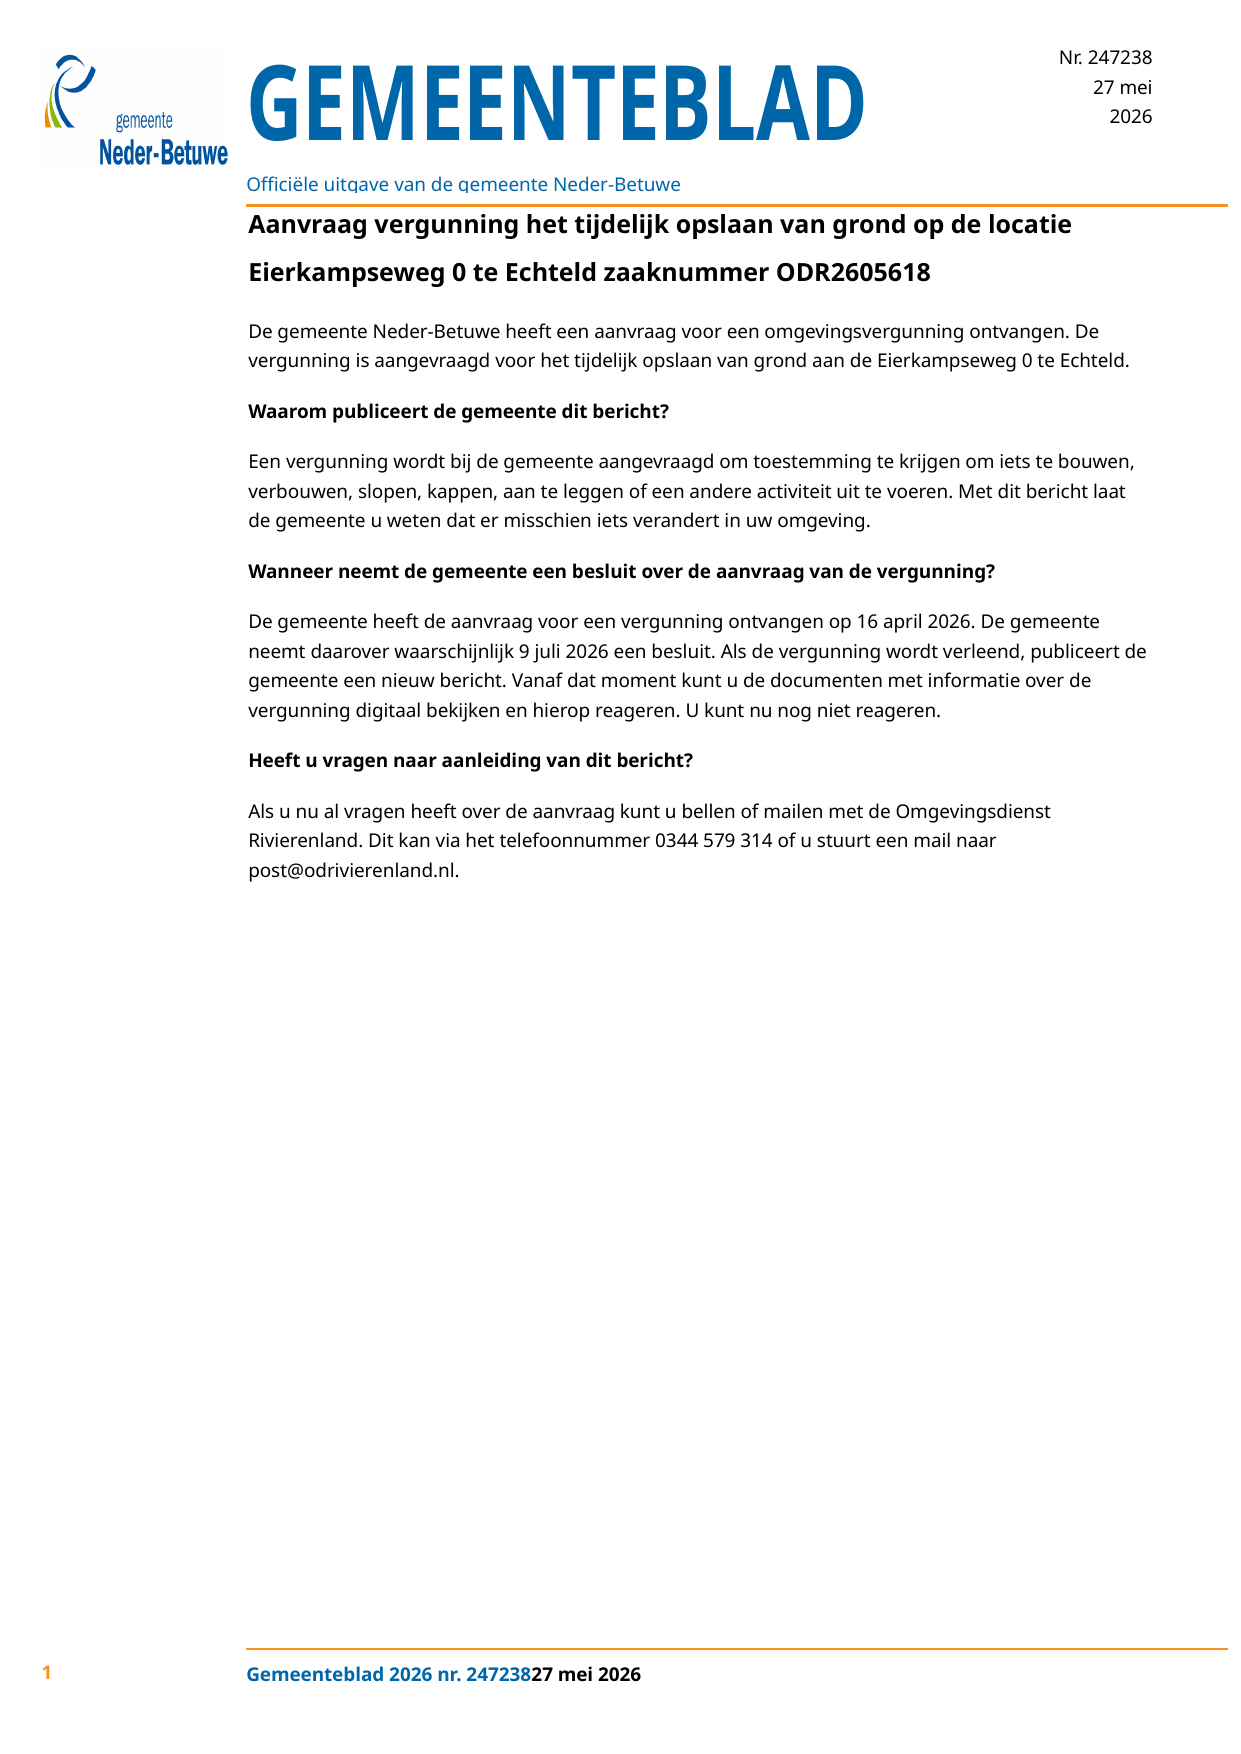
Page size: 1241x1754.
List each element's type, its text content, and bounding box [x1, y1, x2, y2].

text Een vergunning wordt bij de gemeente aangevraagd om toestemming te krijgen om iets te bouwen, verbouwen, slopen, kappen, aan te leggen of een andere activiteit uit te voeren. Met dit bericht laat de gemeente u weten dat er misschien iets verandert in uw omgeving. [248, 448, 1152, 533]
text De gemeente heeft de aanvraag voor een vergunning ontvangen op 16 april 2026. De gemeente neemt daarover waarschijnlijk 9 juli 2026 een besluit. Als de vergunning wordt verleend, publiceert de gemeente een nieuw bericht. Vanaf dat moment kunt u de documenten met informatie over de vergunning digitaal bekijken en hierop reageren. U kunt nu nog niet reageren. [248, 608, 1152, 723]
text Waarom publiceert de gemeente dit bericht? [248, 398, 1152, 424]
text Aanvraag vergunning het tijdelijk opslaan van grond op de locatie Eierkampseweg 0 te Echteld zaaknummer ODR2605618 [248, 207, 1152, 288]
text De gemeente Neder-Betuwe heeft een aanvraag voor een omgevingsvergunning ontvangen. De vergunning is aangevraagd voor het tijdelijk opslaan van grond aan de Eierkampseweg 0 te Echteld. [248, 318, 1152, 373]
text Als u nu al vragen heeft over de aanvraag kunt u bellen of mailen met de Omgevingsdienst Rivierenland. Dit kan via het telefoonnummer 0344 579 314 of u stuurt een mail naar post@odrivierenland.nl. [248, 798, 1152, 883]
text Heeft u vragen naar aanleiding van dit bericht? [248, 747, 1152, 773]
picture [41, 47, 231, 172]
text Wanneer neemt de gemeente een besluit over de aanvraag van de vergunning? [248, 558, 1152, 584]
